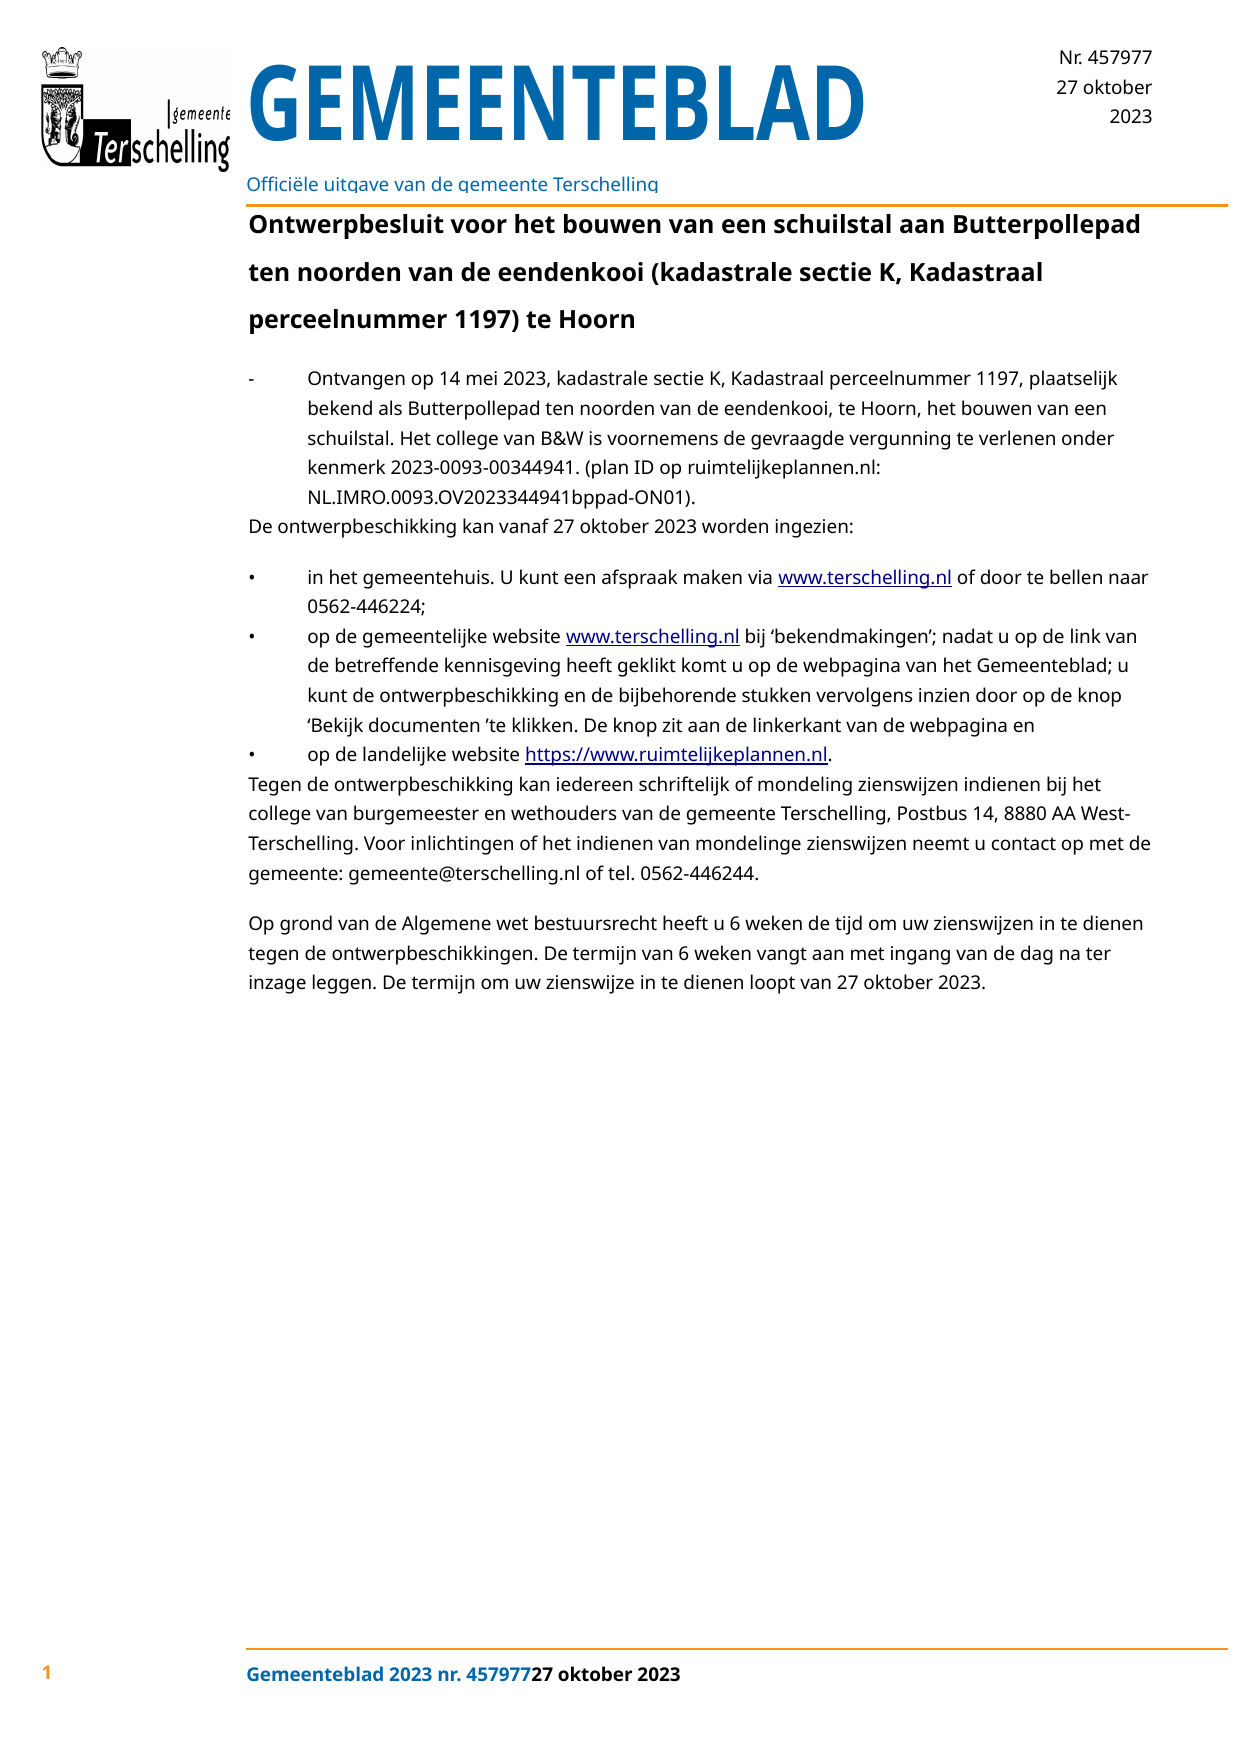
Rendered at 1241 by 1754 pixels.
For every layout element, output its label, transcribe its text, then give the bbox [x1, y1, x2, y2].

list in het gemeentehuis. U kunt een afspraak maken via www.terschelling.nl of door te bellen naar 0562-446224; [248, 564, 1152, 619]
list op de landelijke website https://www.ruimtelijkeplannen.nl. [248, 741, 1152, 767]
list Ontvangen op 14 mei 2023, kadastrale sectie K, Kadastraal perceelnummer 1197, plaatselijk bekend als Butterpollepad ten noorden van de eendenkooi, te Hoorn, het bouwen van een schuilstal. Het college van B&W is voornemens de gevraagde vergunning te verlenen onder kenmerk 2023-0093-00344941. (plan ID op ruimtelijkeplannen.nl: NL.IMRO.0093.OV2023344941bppad-ON01). [248, 366, 1152, 509]
list op de gemeentelijke website www.terschelling.nl bij ‘bekendmakingen’; nadat u op de link van de betreffende kennisgeving heeft geklikt komt u op de webpagina van het Gemeenteblad; u kunt de ontwerpbeschikking en de bijbehorende stukken vervolgens inzien door op de knop ‘Bekijk documenten ’te klikken. De knop zit aan de linkerkant van de webpagina en [248, 623, 1152, 737]
picture [41, 47, 231, 172]
text Op grond van de Algemene wet bestuursrecht heeft u 6 weken de tijd om uw zienswijzen in te dienen tegen de ontwerpbeschikkingen. De termijn van 6 weken vangt aan met ingang van de dag na ter inzage leggen. De termijn om uw zienswijze in te dienen loopt van 27 oktober 2023. [248, 910, 1152, 995]
text Tegen de ontwerpbeschikking kan iedereen schriftelijk of mondeling zienswijzen indienen bij het college van burgemeester en wethouders van de gemeente Terschelling, Postbus 14, 8880 AA West-Terschelling. Voor inlichtingen of het indienen van mondelinge zienswijzen neemt u contact op met de gemeente: gemeente@terschelling.nl of tel. 0562-446244. [248, 771, 1152, 885]
text Ontwerpbesluit voor het bouwen van een schuilstal aan Butterpollepad ten noorden van de eendenkooi (kadastrale sectie K, Kadastraal perceelnummer 1197) te Hoorn [248, 207, 1152, 336]
text De ontwerpbeschikking kan vanaf 27 oktober 2023 worden ingezien: [248, 513, 1152, 539]
